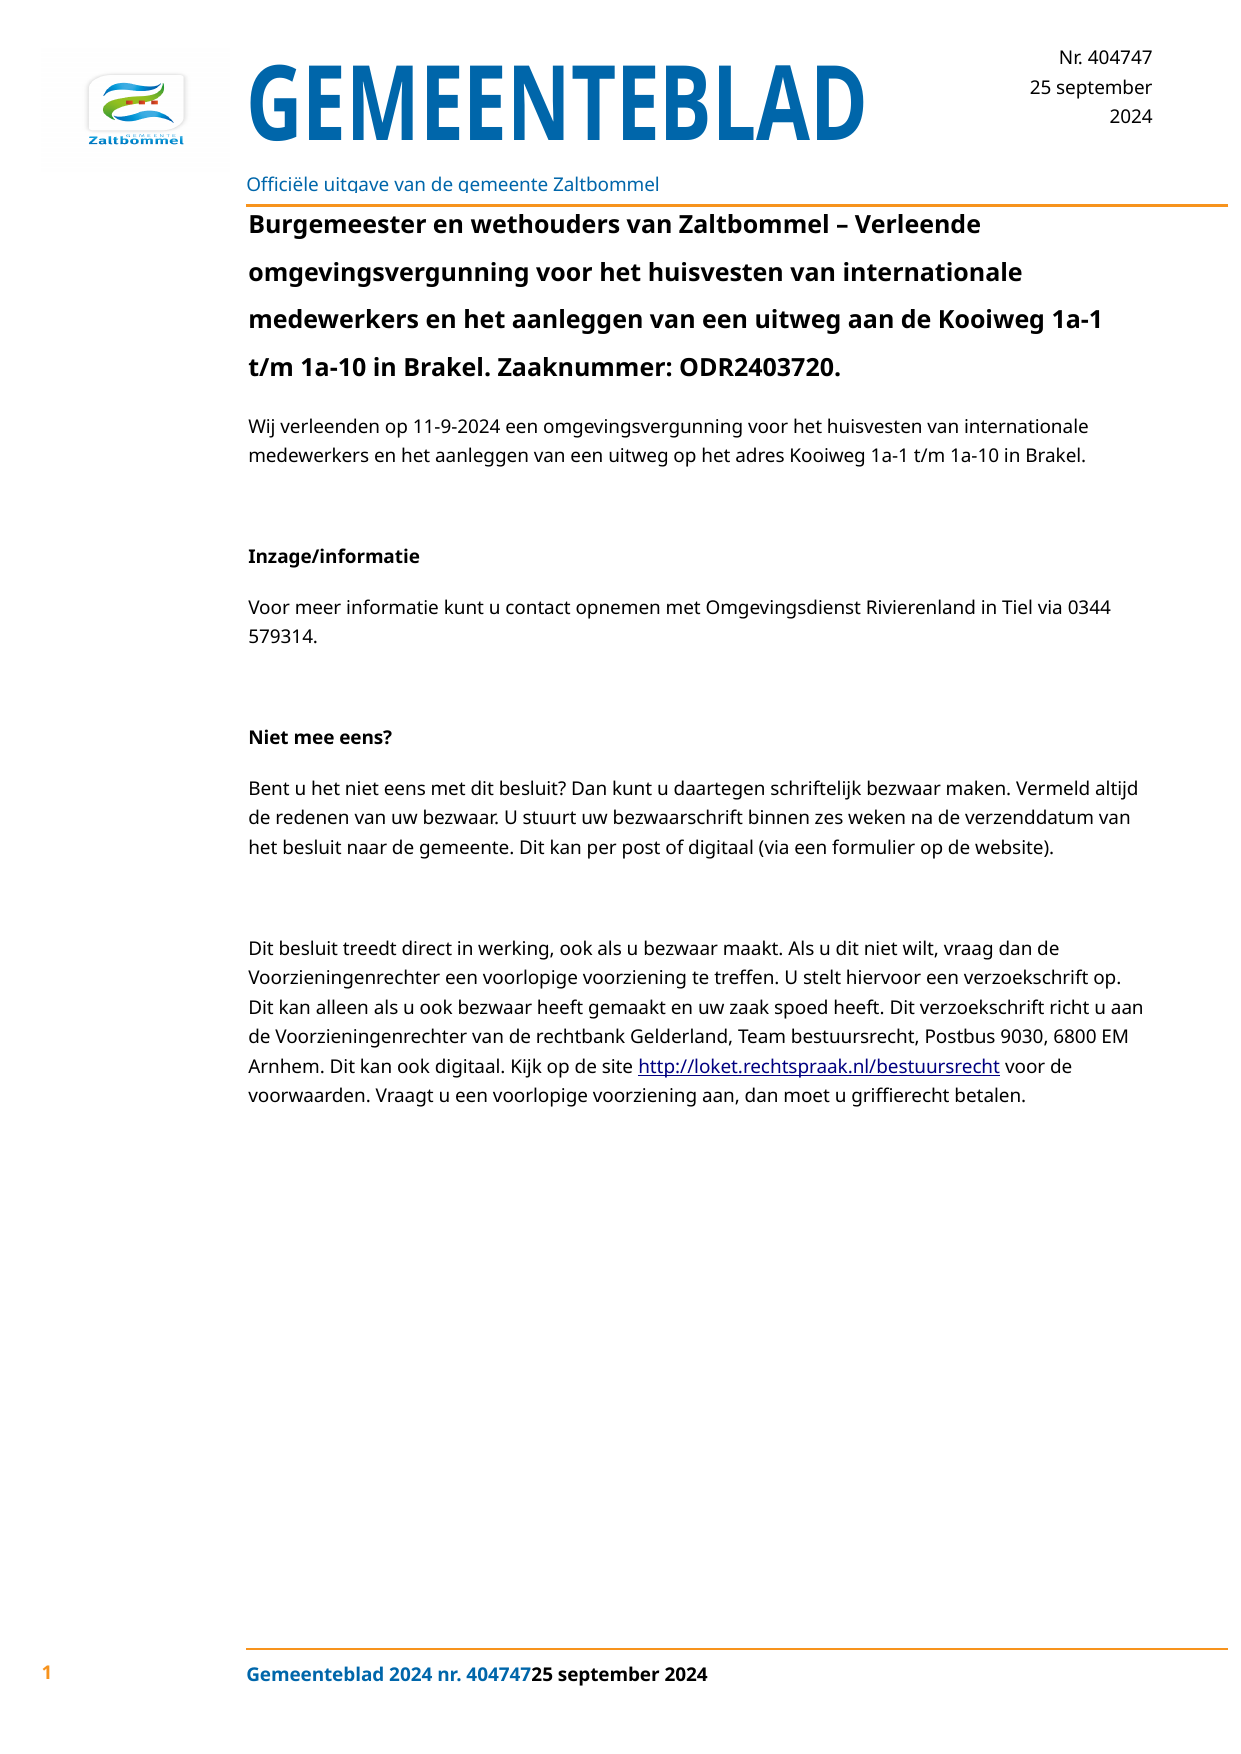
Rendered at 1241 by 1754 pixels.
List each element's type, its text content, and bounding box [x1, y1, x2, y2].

text Dit besluit treedt direct in werking, ook als u bezwaar maakt. Als u dit niet wilt, vraag dan de Voorzieningenrechter een voorlopige voorziening te treffen. U stelt hiervoor een verzoekschrift op. Dit kan alleen als u ook bezwaar heeft gemaakt en uw zaak spoed heeft. Dit verzoekschrift richt u aan de Voorzieningenrechter van de rechtbank Gelderland, Team bestuursrecht, Postbus 9030, 6800 EM Arnhem. Dit kan ook digitaal. Kijk op de site http://loket.rechtspraak.nl/bestuursrecht voor de voorwaarden. Vraagt u een voorlopige voorziening aan, dan moet u griffierecht betalen. [248, 935, 1152, 1108]
text Wij verleenden op 11-9-2024 een omgevingsvergunning voor het huisvesten van internationale medewerkers en het aanleggen van een uitweg op het adres Kooiweg 1a-1 t/m 1a-10 in Brakel. [248, 413, 1152, 468]
text Bent u het niet eens met dit besluit? Dan kunt u daartegen schriftelijk bezwaar maken. Vermeld altijd de redenen van uw bezwaar. U stuurt uw bezwaarschrift binnen zes weken na de verzenddatum van het besluit naar de gemeente. Dit kan per post of digitaal (via een formulier op de website). [248, 775, 1152, 860]
picture [41, 47, 231, 172]
text Voor meer informatie kunt u contact opnemen met Omgevingsdienst Rivierenland in Tiel via 0344 579314. [248, 594, 1152, 649]
text Inzage/informatie [248, 543, 1152, 569]
text Niet mee eens? [248, 724, 1152, 750]
text Burgemeester en wethouders van Zaltbommel – Verleende omgevingsvergunning voor het huisvesten van internationale medewerkers en het aanleggen van een uitweg aan de Kooiweg 1a-1 t/m 1a-10 in Brakel. Zaaknummer: ODR2403720. [248, 207, 1152, 384]
